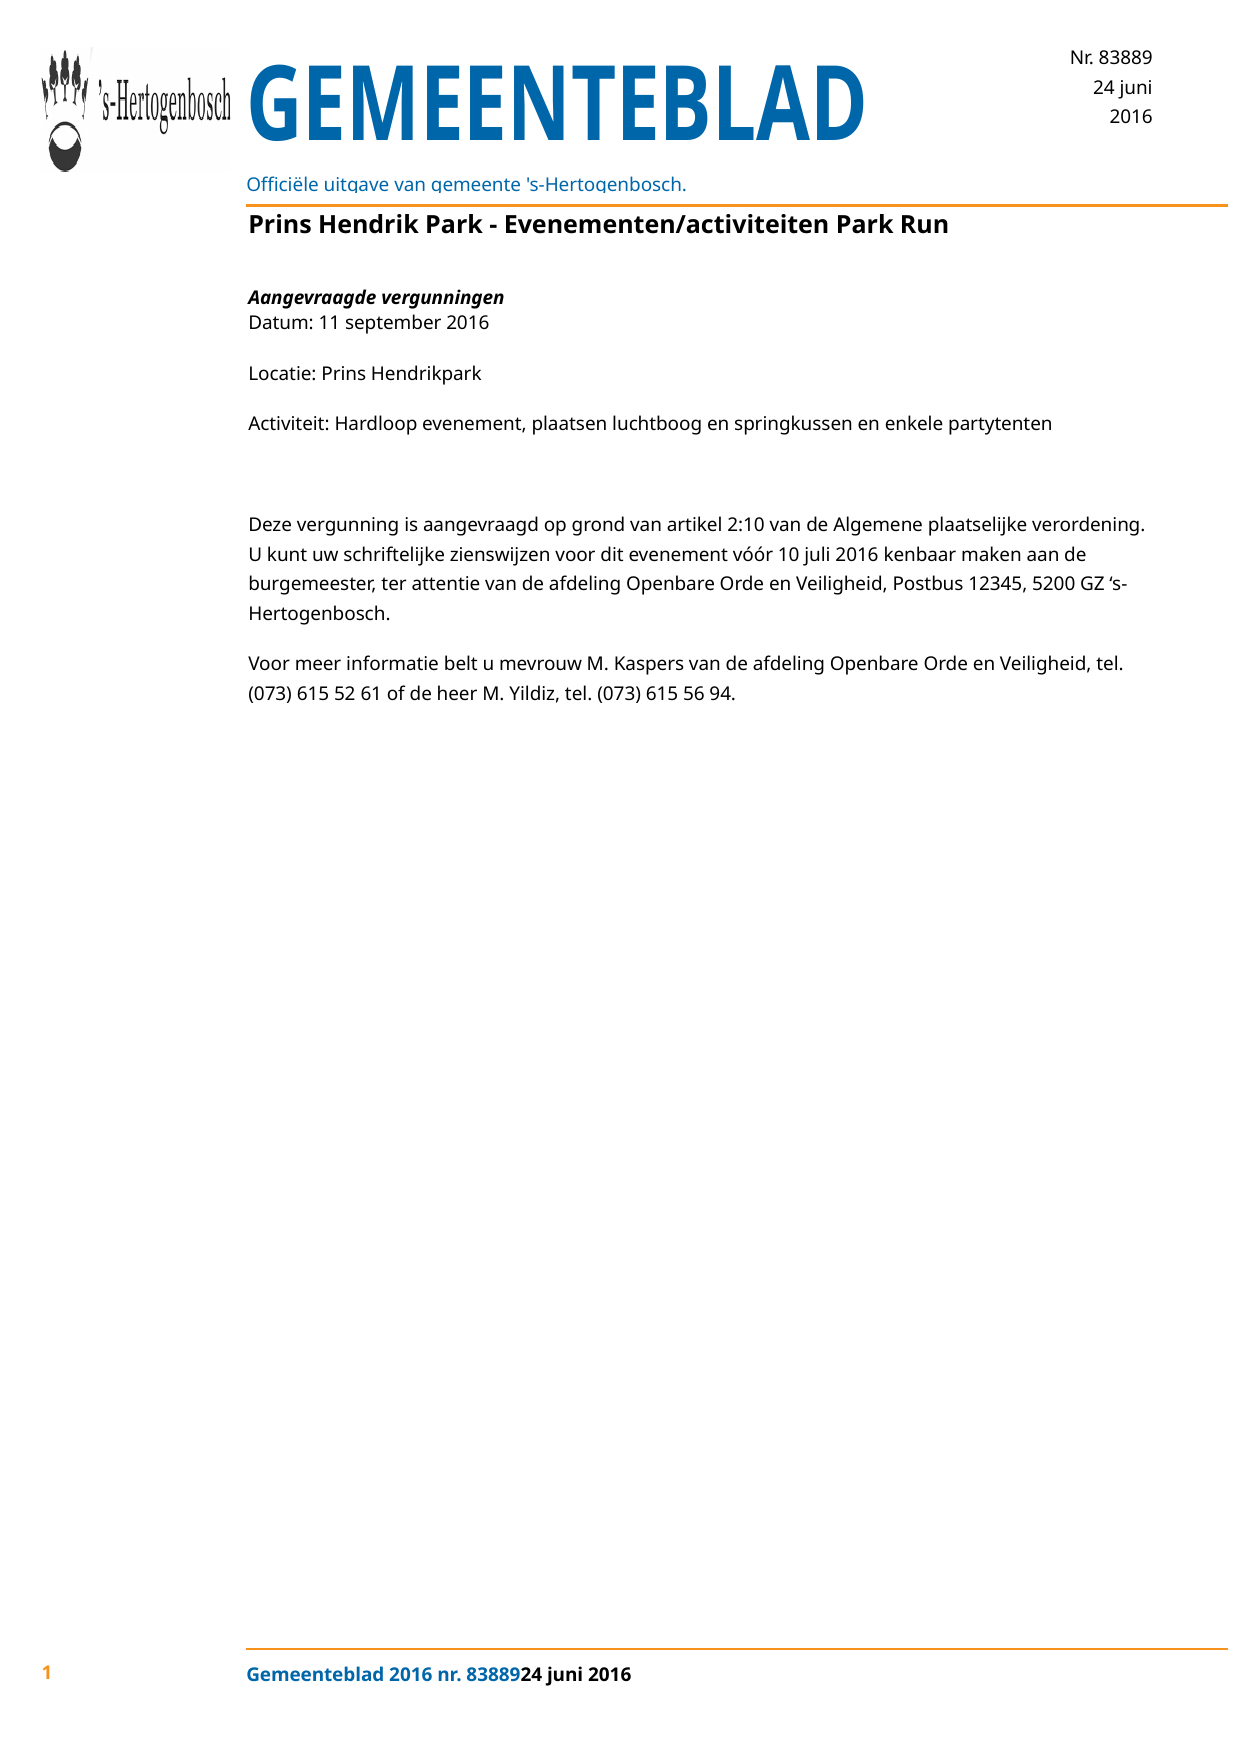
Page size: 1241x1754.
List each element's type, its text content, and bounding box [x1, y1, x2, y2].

text Datum: 11 september 2016 [248, 309, 1152, 335]
text Deze vergunning is aangevraagd op grond van artikel 2:10 van de Algemene plaatselijke verordening. U kunt uw schriftelijke zienswijzen voor dit evenement vóór 10 juli 2016 kenbaar maken aan de burgemeester, ter attentie van de afdeling Openbare Orde en Veiligheid, Postbus 12345, 5200 GZ ‘s-Hertogenbosch. [248, 511, 1152, 626]
text Locatie: Prins Hendrikpark [248, 360, 1152, 386]
text Voor meer informatie belt u mevrouw M. Kaspers van de afdeling Openbare Orde en Veiligheid, tel. (073) 615 52 61 of de heer M. Yildiz, tel. (073) 615 56 94. [248, 650, 1152, 706]
text Aangevraagde vergunningen [248, 284, 1152, 309]
text Prins Hendrik Park - Evenementen/activiteiten Park Run [248, 207, 1152, 241]
picture [41, 47, 231, 172]
text Activiteit: Hardloop evenement, plaatsen luchtboog en springkussen en enkele partytenten [248, 410, 1152, 436]
